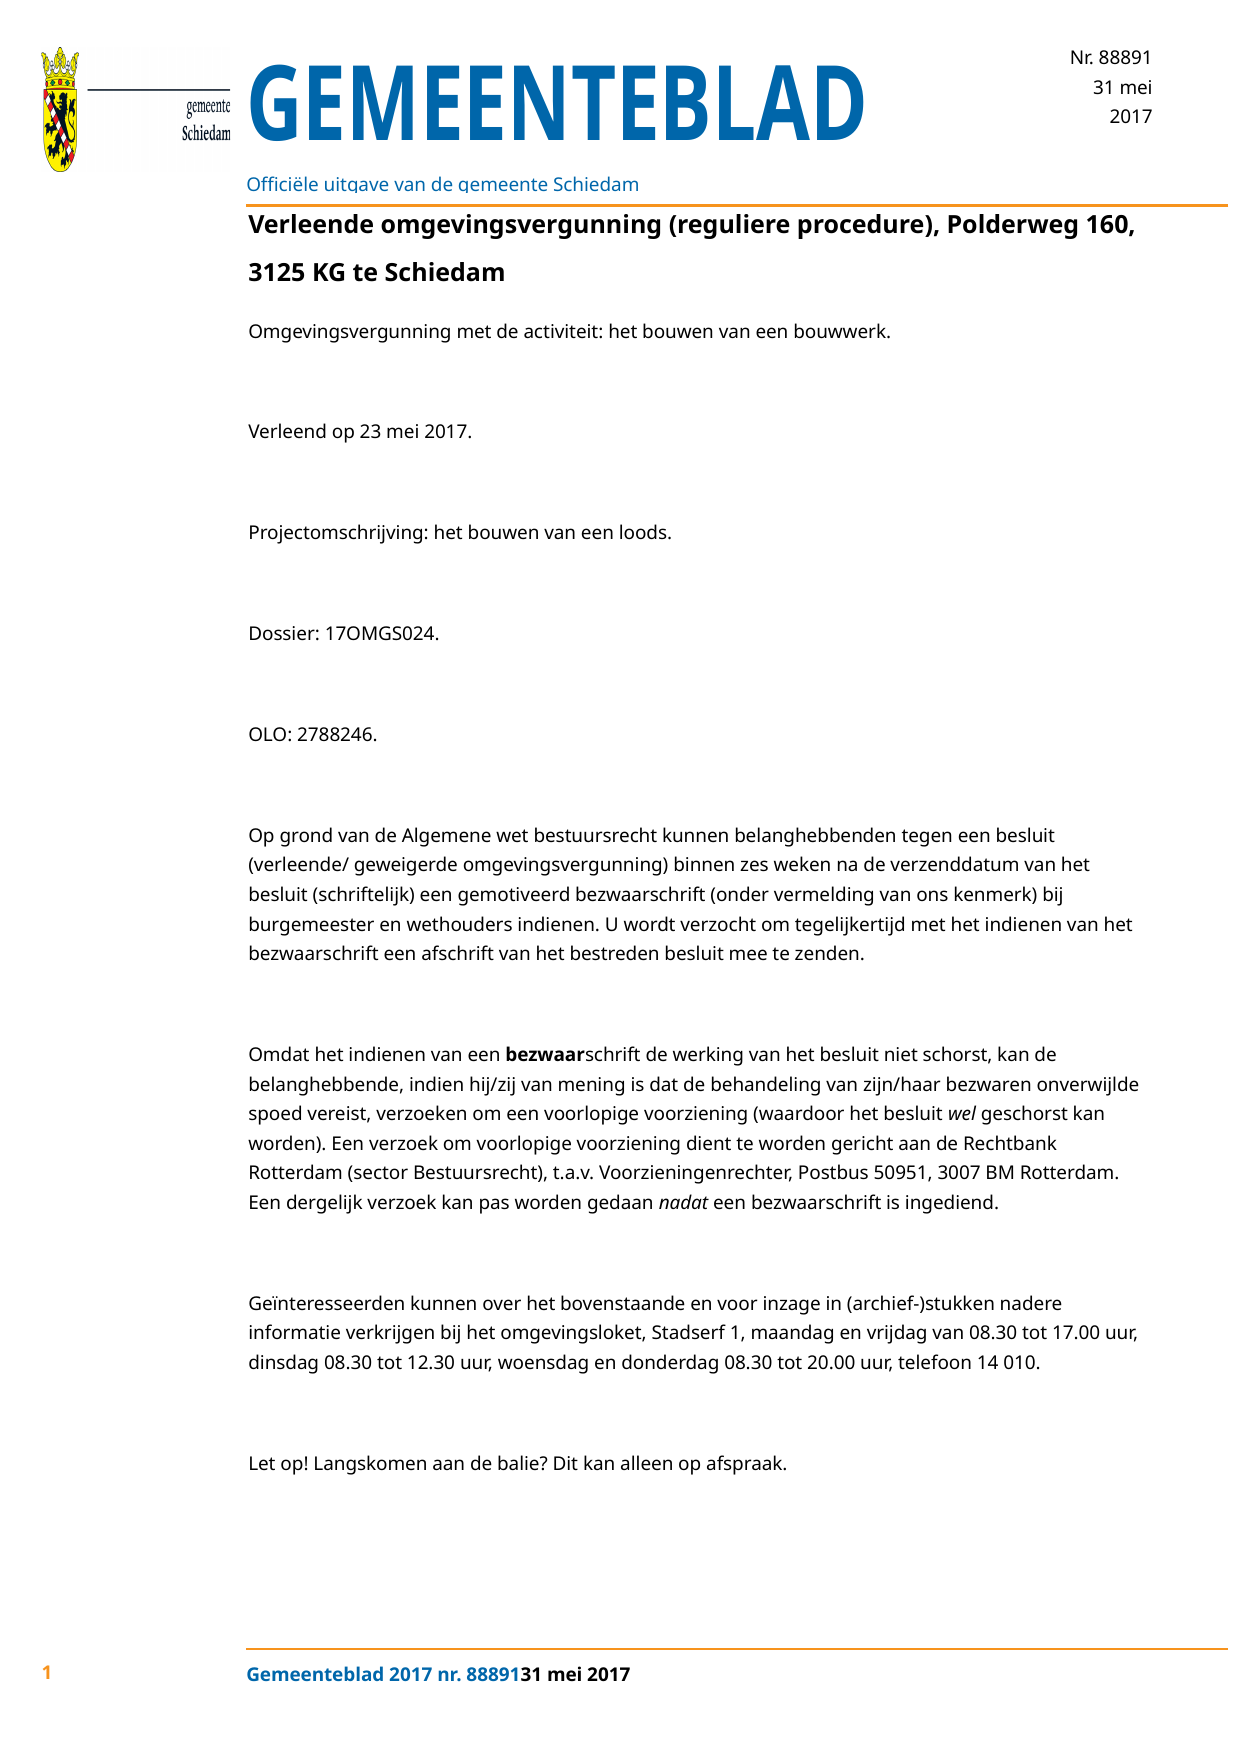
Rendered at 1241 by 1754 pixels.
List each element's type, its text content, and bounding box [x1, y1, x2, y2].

text Let op! Langskomen aan de balie? Dit kan alleen op afspraak. [248, 1450, 1152, 1476]
text Omgevingsvergunning met de activiteit: het bouwen van een bouwwerk. [248, 318, 1152, 344]
text Verleende omgevingsvergunning (reguliere procedure), Polderweg 160, 3125 KG te Schiedam [248, 207, 1152, 288]
text Verleend op 23 mei 2017. [248, 419, 1152, 444]
text OLO: 2788246. [248, 721, 1152, 747]
text Geïnteresseerden kunnen over het bovenstaande en voor inzage in (archief-)stukken nadere informatie verkrijgen bij het omgevingsloket, Stadserf 1, maandag en vrijdag van 08.30 tot 17.00 uur, dinsdag 08.30 tot 12.30 uur, woensdag en donderdag 08.30 tot 20.00 uur, telefoon 14 010. [248, 1290, 1152, 1375]
picture [41, 47, 231, 172]
text Projectomschrijving: het bouwen van een loods. [248, 519, 1152, 545]
text Omdat het indienen van een bezwaarschrift de werking van het besluit niet schorst, kan de belanghebbende, indien hij/zij van mening is dat de behandeling van zijn/haar bezwaren onverwijlde spoed vereist, verzoeken om een voorlopige voorziening (waardoor het besluit wel geschorst kan worden). Een verzoek om voorlopige voorziening dient te worden gericht aan de Rechtbank Rotterdam (sector Bestuursrecht), t.a.v. Voorzieningenrechter, Postbus 50951, 3007 BM Rotterdam. Een dergelijk verzoek kan pas worden gedaan nadat een bezwaarschrift is ingediend. [248, 1041, 1152, 1215]
text Op grond van de Algemene wet bestuursrecht kunnen belanghebbenden tegen een besluit (verleende/ geweigerde omgevingsvergunning) binnen zes weken na de verzenddatum van het besluit (schriftelijk) een gemotiveerd bezwaarschrift (onder vermelding van ons kenmerk) bij burgemeester en wethouders indienen. U wordt verzocht om tegelijkertijd met het indienen van het bezwaarschrift een afschrift van het bestreden besluit mee te zenden. [248, 822, 1152, 966]
text Dossier: 17OMGS024. [248, 620, 1152, 646]
